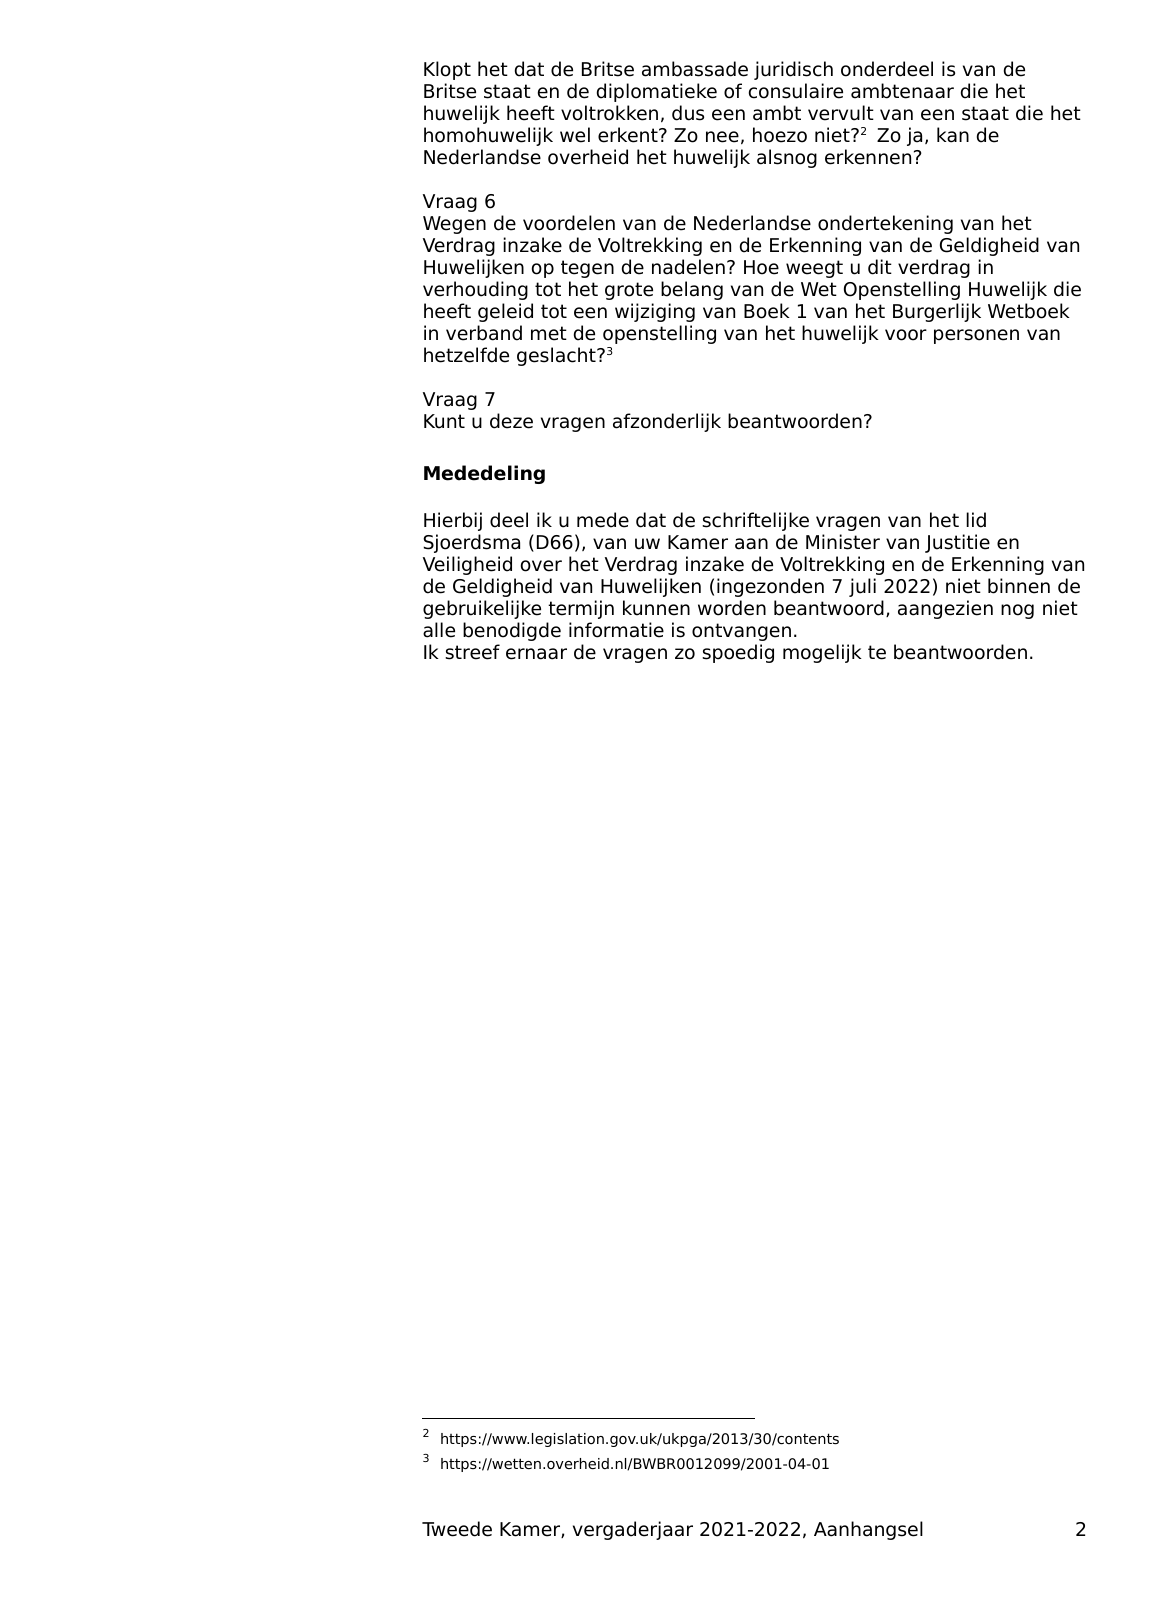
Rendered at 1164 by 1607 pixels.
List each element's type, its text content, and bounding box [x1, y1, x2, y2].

text Ik streef ernaar de vragen zo spoedig mogelijk te beantwoorden. [422, 642, 1087, 664]
text Hierbij deel ik u mede dat de schriftelijke vragen van het lid Sjoerdsma (D66), van uw Kamer aan de Minister van Justitie en Veiligheid over het Verdrag inzake de Voltrekking en de Erkenning van de Geldigheid van Huwelijken (ingezonden 7 juli 2022) niet binnen de gebruikelijke termijn kunnen worden beantwoord, aangezien nog niet alle benodigde informatie is ontvangen. [422, 510, 1087, 642]
text Wegen de voordelen van de Nederlandse ondertekening van het Verdrag inzake de Voltrekking en de Erkenning van de Geldigheid van Huwelijken op tegen de nadelen? Hoe weegt u dit verdrag in verhouding tot het grote belang van de Wet Openstelling Huwelijk die heeft geleid tot een wijziging van Boek 1 van het Burgerlijk Wetboek in verband met de openstelling van het huwelijk voor personen van hetzelfde geslacht? [422, 213, 1087, 367]
text Vraag 7 [422, 389, 1087, 411]
text https://www.legislation.gov.uk/ukpga/2013/30/contents [422, 1427, 1087, 1449]
text Klopt het dat de Britse ambassade juridisch onderdeel is van de Britse staat en de diplomatieke of consulaire ambtenaar die het huwelijk heeft voltrokken, dus een ambt vervult van een staat die het homohuwelijk wel erkent? Zo nee, hoezo niet? Zo ja, kan de Nederlandse overheid het huwelijk alsnog erkennen? [422, 59, 1087, 169]
text Vraag 6 [422, 191, 1087, 213]
text https://wetten.overheid.nl/BWBR0012099/2001-04-01 [422, 1452, 1087, 1474]
text Kunt u deze vragen afzonderlijk beantwoorden? [422, 411, 1087, 433]
subtitle Mededeling [422, 463, 1087, 485]
